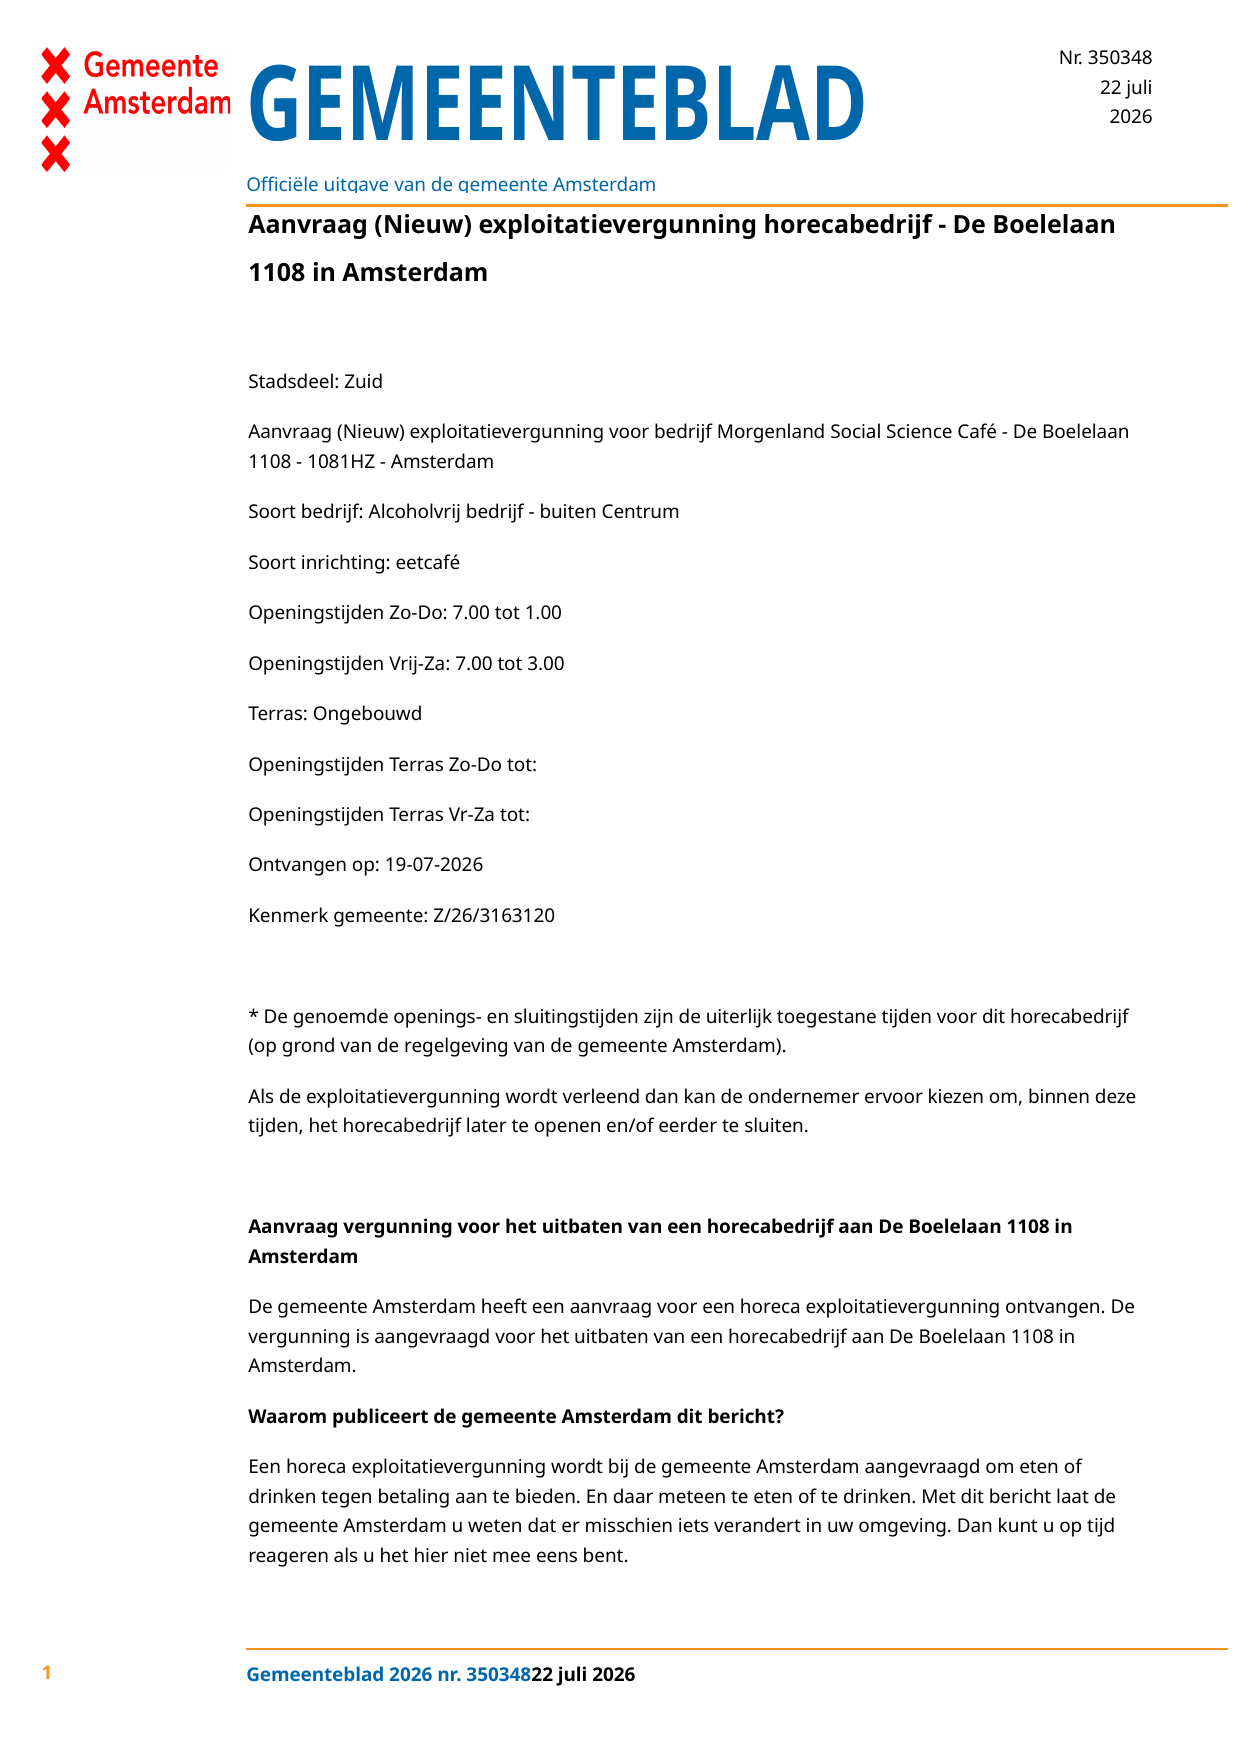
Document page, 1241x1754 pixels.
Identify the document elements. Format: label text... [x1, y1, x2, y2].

text Openingstijden Zo-Do: 7.00 tot 1.00 [248, 599, 1152, 625]
text Ontvangen op: 19-07-2026 [248, 852, 1152, 877]
text Aanvraag (Nieuw) exploitatievergunning horecabedrijf - De Boelelaan 1108 in Amsterdam [248, 207, 1152, 288]
text Openingstijden Vrij-Za: 7.00 tot 3.00 [248, 650, 1152, 676]
text Openingstijden Terras Zo-Do tot: [248, 751, 1152, 777]
text Soort inrichting: eetcafé [248, 549, 1152, 575]
text Stadsdeel: Zuid [248, 368, 1152, 394]
text Openingstijden Terras Vr-Za tot: [248, 801, 1152, 827]
text Een horeca exploitatievergunning wordt bij de gemeente Amsterdam aangevraagd om eten of drinken tegen betaling aan te bieden. En daar meteen te eten of te drinken. Met dit bericht laat de gemeente Amsterdam u weten dat er misschien iets verandert in uw omgeving. Dan kunt u op tijd reageren als u het hier niet mee eens bent. [248, 1453, 1152, 1568]
text Waarom publiceert de gemeente Amsterdam dit bericht? [248, 1403, 1152, 1429]
text Als de exploitatievergunning wordt verleend dan kan de ondernemer ervoor kiezen om, binnen deze tijden, het horecabedrijf later te openen en/of eerder te sluiten. [248, 1083, 1152, 1138]
text Aanvraag (Nieuw) exploitatievergunning voor bedrijf Morgenland Social Science Café - De Boelelaan 1108 - 1081HZ - Amsterdam [248, 419, 1152, 474]
text Terras: Ongebouwd [248, 700, 1152, 726]
picture [41, 47, 231, 172]
text * De genoemde openings- en sluitingstijden zijn de uiterlijk toegestane tijden voor dit horecabedrijf (op grond van de regelgeving van de gemeente Amsterdam). [248, 1003, 1152, 1058]
text De gemeente Amsterdam heeft een aanvraag voor een horeca exploitatievergunning ontvangen. De vergunning is aangevraagd voor het uitbaten van een horecabedrijf aan De Boelelaan 1108 in Amsterdam. [248, 1293, 1152, 1378]
text Kenmerk gemeente: Z/26/3163120 [248, 902, 1152, 928]
text Aanvraag vergunning voor het uitbaten van een horecabedrijf aan De Boelelaan 1108 in Amsterdam [248, 1213, 1152, 1269]
text Soort bedrijf: Alcoholvrij bedrijf - buiten Centrum [248, 499, 1152, 524]
